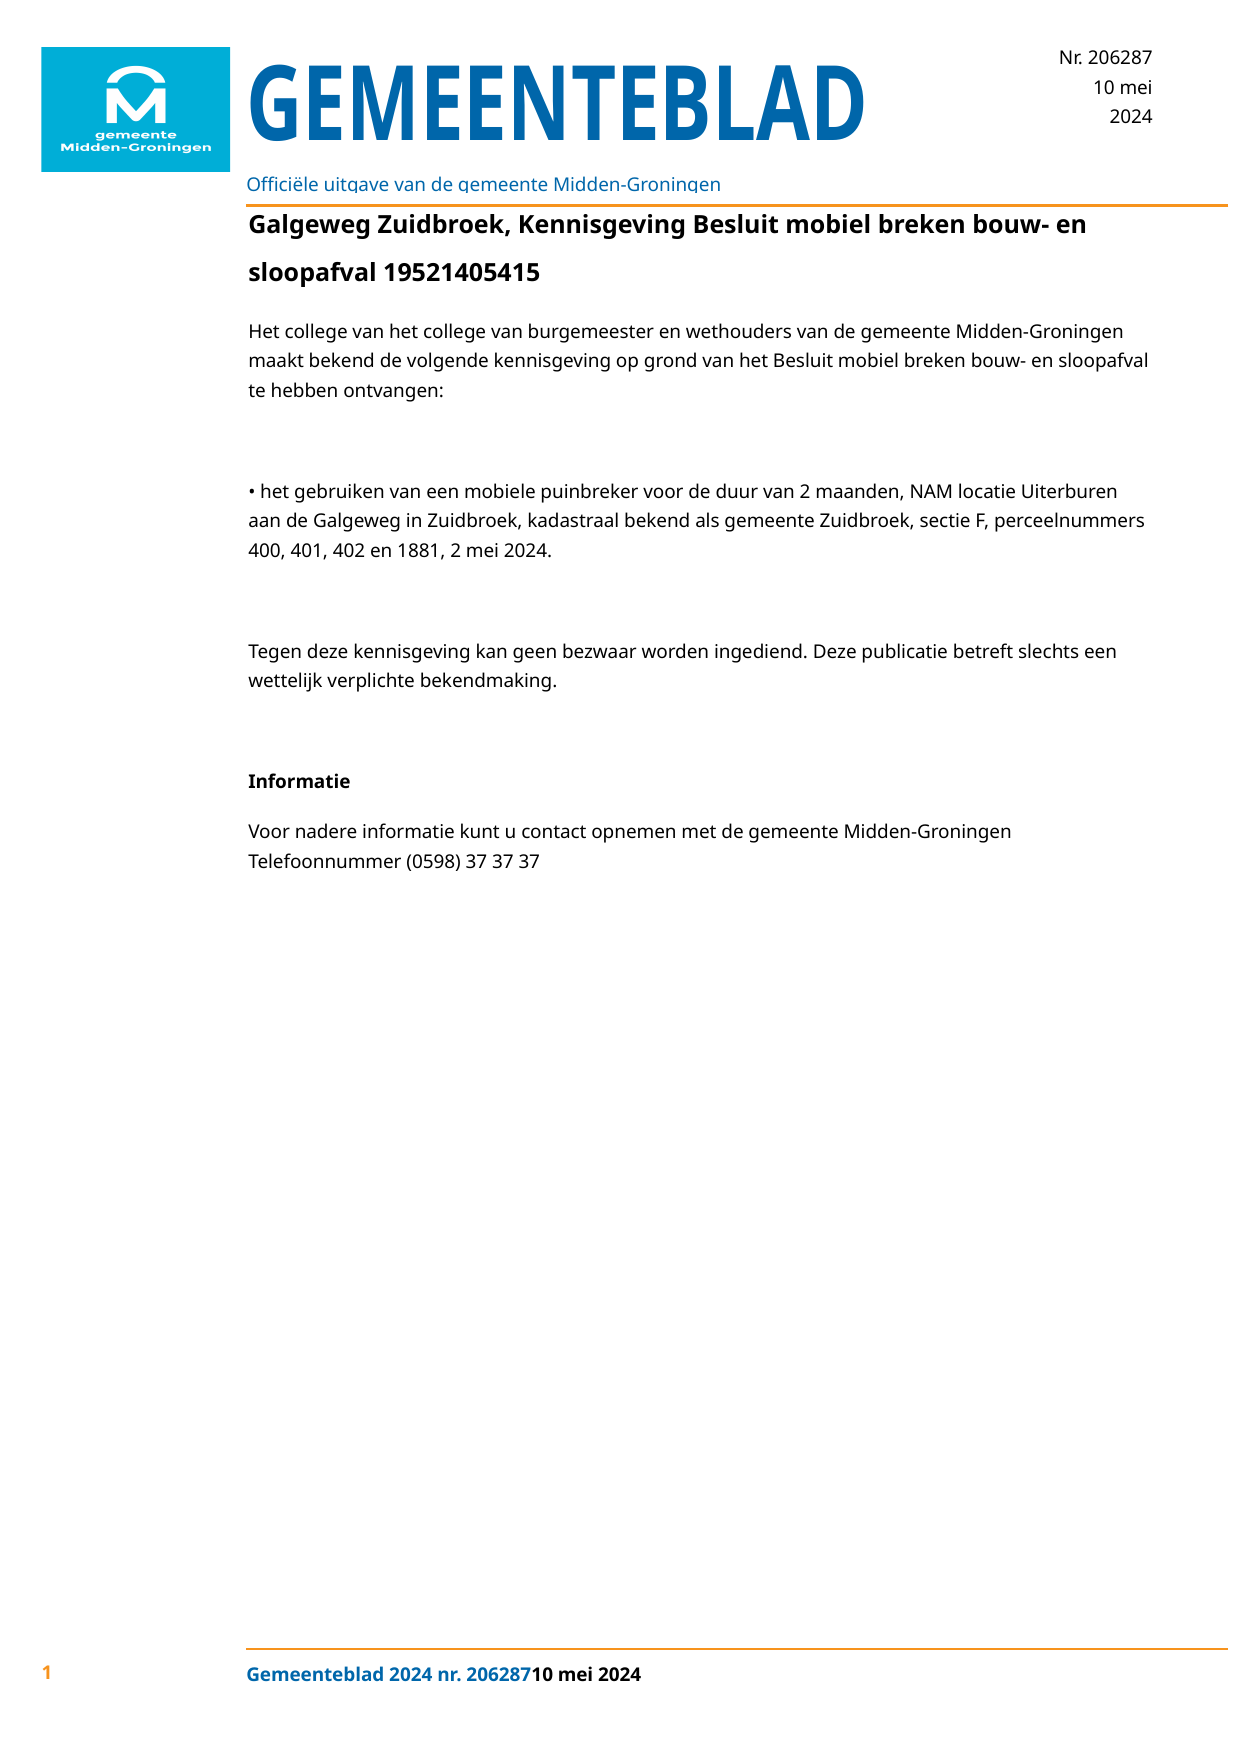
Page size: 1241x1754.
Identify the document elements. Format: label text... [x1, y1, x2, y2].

picture [108, 66, 164, 82]
text Voor nadere informatie kunt u contact opnemen met de gemeente Midden-Groningen Telefoonnummer (0598) 37 37 37 [248, 819, 1152, 874]
text Informatie [248, 768, 1152, 794]
text • het gebruiken van een mobiele puinbreker voor de duur van 2 maanden, NAM locatie Uiterburen aan de Galgeweg in Zuidbroek, kadastraal bekend als gemeente Zuidbroek, sectie F, perceelnummers 400, 401, 402 en 1881, 2 mei 2024. [248, 478, 1152, 563]
text Galgeweg Zuidbroek, Kennisgeving Besluit mobiel breken bouw- en sloopafval 19521405415 [248, 207, 1152, 288]
text Het college van het college van burgemeester en wethouders van de gemeente Midden-Groningen maakt bekend de volgende kennisgeving op grond van het Besluit mobiel breken bouw- en sloopafval te hebben ontvangen: [248, 318, 1152, 403]
text Tegen deze kennisgeving kan geen bezwaar worden ingediend. Deze publicatie betreft slechts een wettelijk verplichte bekendmaking. [248, 638, 1152, 693]
picture [107, 89, 165, 122]
picture [184, 146, 190, 153]
